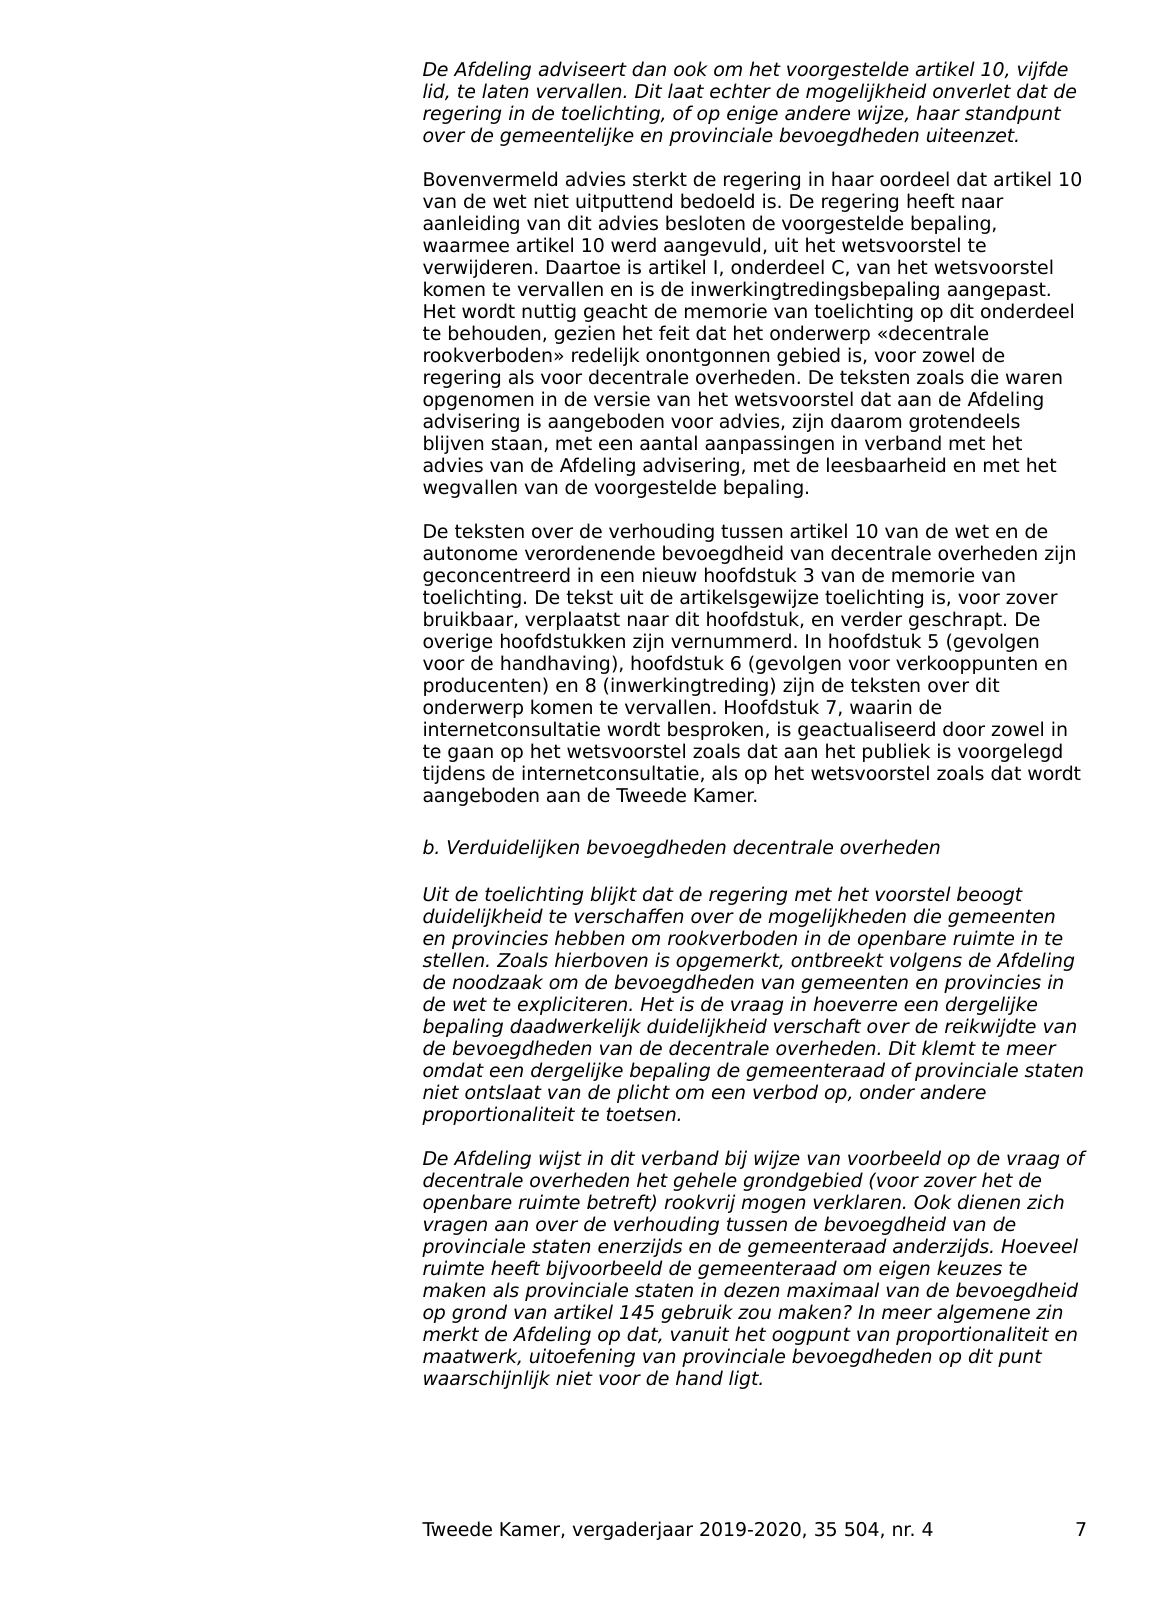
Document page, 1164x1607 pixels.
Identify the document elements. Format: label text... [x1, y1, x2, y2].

text De Afdeling wijst in dit verband bij wijze van voorbeeld op de vraag of decentrale overheden het gehele grondgebied (voor zover het de openbare ruimte betreft) rookvrij mogen verklaren. Ook dienen zich vragen aan over de verhouding tussen de bevoegdheid van de provinciale staten enerzijds en de gemeenteraad anderzijds. Hoeveel ruimte heeft bijvoorbeeld de gemeenteraad om eigen keuzes te maken als provinciale staten in dezen maximaal van de bevoegdheid op grond van artikel 145 gebruik zou maken? In meer algemene zin merkt de Afdeling op dat, vanuit het oogpunt van proportionaliteit en maatwerk, uitoefening van provinciale bevoegdheden op dit punt waarschijnlijk niet voor de hand ligt. [422, 1148, 1087, 1389]
text Uit de toelichting blijkt dat de regering met het voorstel beoogt duidelijkheid te verschaffen over de mogelijkheden die gemeenten en provincies hebben om rookverboden in de openbare ruimte in te stellen. Zoals hierboven is opgemerkt, ontbreekt volgens de Afdeling de noodzaak om de bevoegdheden van gemeenten en provincies in de wet te expliciteren. Het is de vraag in hoeverre een dergelijke bepaling daadwerkelijk duidelijkheid verschaft over de reikwijdte van de bevoegdheden van de decentrale overheden. Dit klemt te meer omdat een dergelijke bepaling de gemeenteraad of provinciale staten niet ontslaat van de plicht om een verbod op, onder andere proportionaliteit te toetsen. [422, 884, 1087, 1126]
text De Afdeling adviseert dan ook om het voorgestelde artikel 10, vijfde lid, te laten vervallen. Dit laat echter de mogelijkheid onverlet dat de regering in de toelichting, of op enige andere wijze, haar standpunt over de gemeentelijke en provinciale bevoegdheden uiteenzet. [422, 59, 1087, 147]
text Bovenvermeld advies sterkt de regering in haar oordeel dat artikel 10 van de wet niet uitputtend bedoeld is. De regering heeft naar aanleiding van dit advies besloten de voorgestelde bepaling, waarmee artikel 10 werd aangevuld, uit het wetsvoorstel te verwijderen. Daartoe is artikel I, onderdeel C, van het wetsvoorstel komen te vervallen en is de inwerkingtredingsbepaling aangepast. Het wordt nuttig geacht de memorie van toelichting op dit onderdeel te behouden, gezien het feit dat het onderwerp «decentrale rookverboden» redelijk onontgonnen gebied is, voor zowel de regering als voor decentrale overheden. De teksten zoals die waren opgenomen in de versie van het wetsvoorstel dat aan de Afdeling advisering is aangeboden voor advies, zijn daarom grotendeels blijven staan, met een aantal aanpassingen in verband met het advies van de Afdeling advisering, met de leesbaarheid en met het wegvallen van de voorgestelde bepaling. [422, 169, 1087, 499]
text De teksten over de verhouding tussen artikel 10 van de wet en de autonome verordenende bevoegdheid van decentrale overheden zijn geconcentreerd in een nieuw hoofdstuk 3 van de memorie van toelichting. De tekst uit de artikelsgewijze toelichting is, voor zover bruikbaar, verplaatst naar dit hoofdstuk, en verder geschrapt. De overige hoofdstukken zijn vernummerd. In hoofdstuk 5 (gevolgen voor de handhaving), hoofdstuk 6 (gevolgen voor verkooppunten en producenten) en 8 (inwerkingtreding) zijn de teksten over dit onderwerp komen te vervallen. Hoofdstuk 7, waarin de internetconsultatie wordt besproken, is geactualiseerd door zowel in te gaan op het wetsvoorstel zoals dat aan het publiek is voorgelegd tijdens de internetconsultatie, als op het wetsvoorstel zoals dat wordt aangeboden aan de Tweede Kamer. [422, 521, 1087, 807]
subtitle b. Verduidelijken bevoegdheden decentrale overheden [422, 837, 1087, 859]
